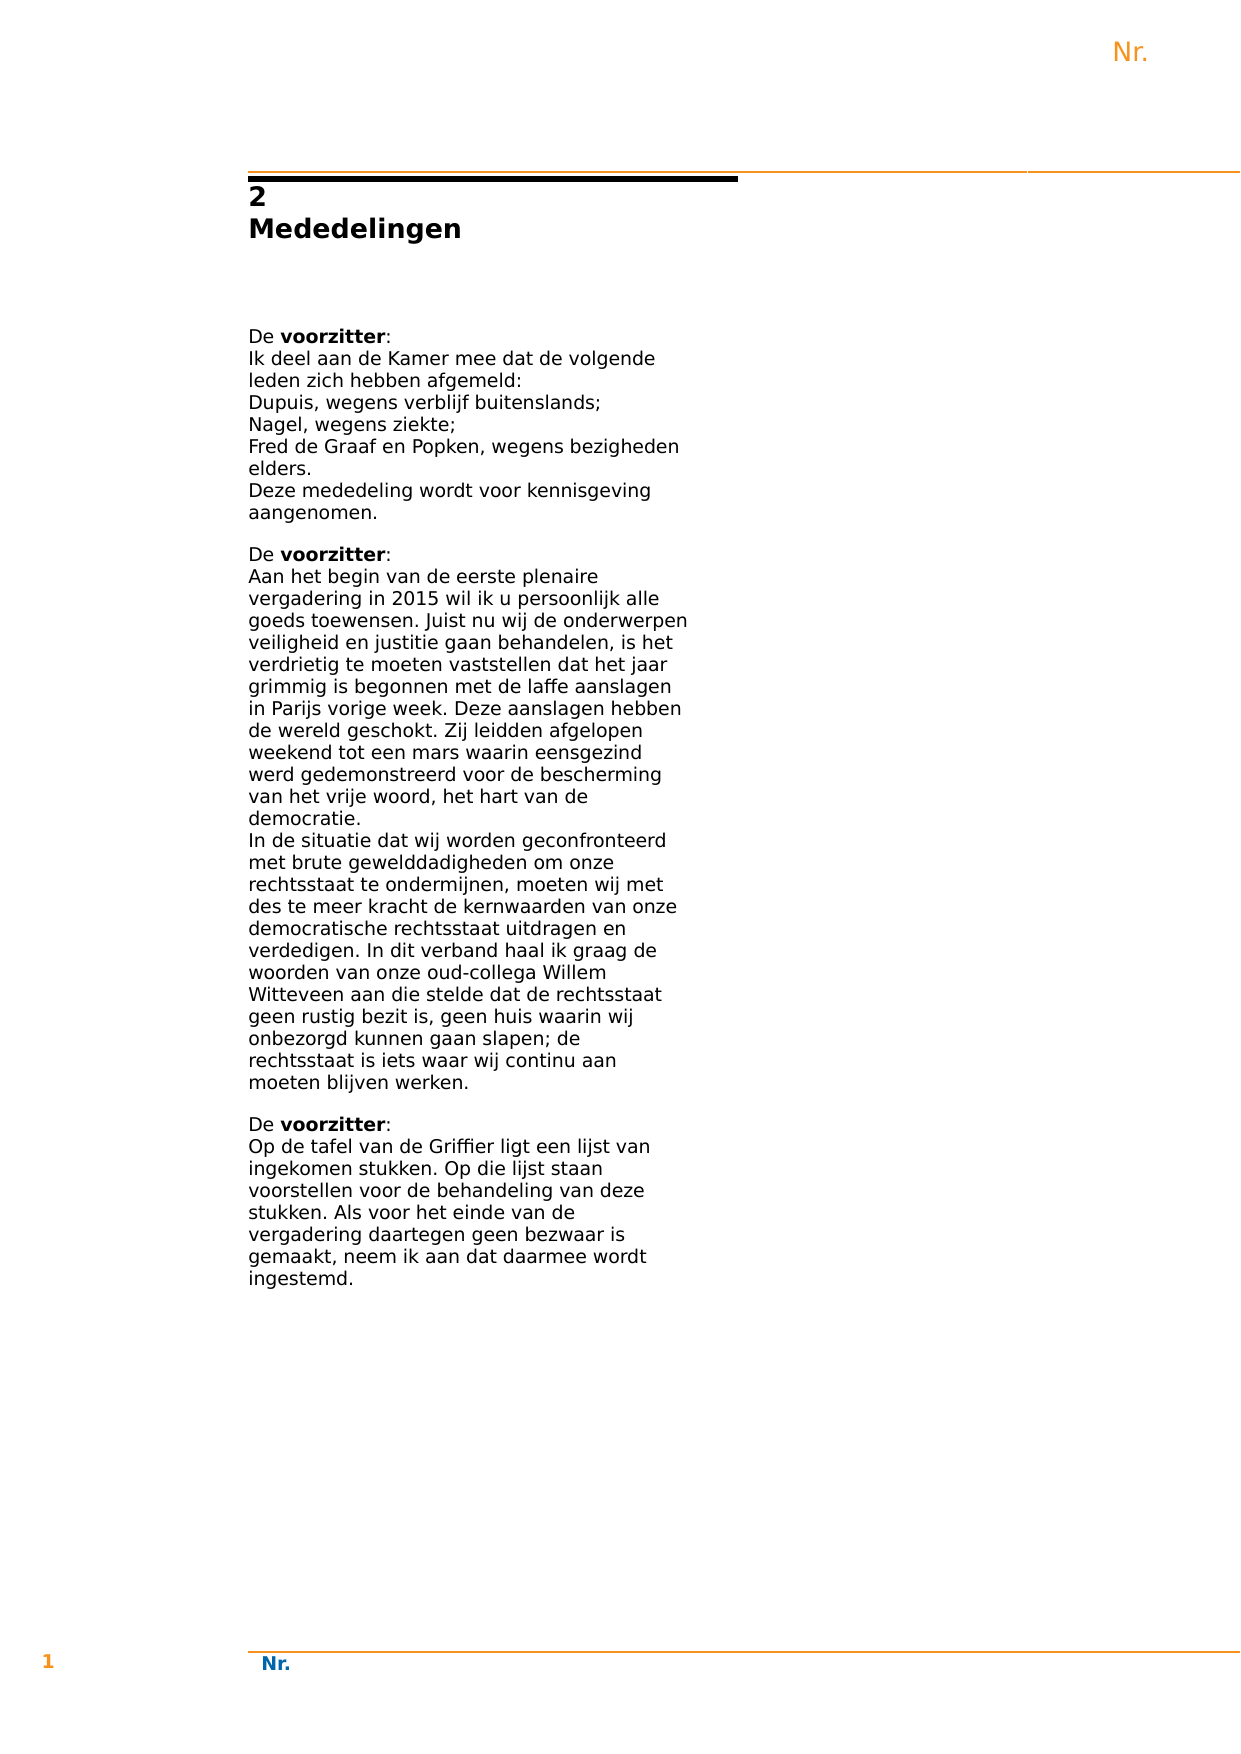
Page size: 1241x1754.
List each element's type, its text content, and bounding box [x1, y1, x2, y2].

text De voorzitter: [248, 1114, 691, 1136]
title 2 Mededelingen [248, 182, 691, 244]
text In de situatie dat wij worden geconfronteerd met brute gewelddadigheden om onze rechtsstaat te ondermijnen, moeten wij met des te meer kracht de kernwaarden van onze democratische rechtsstaat uitdragen en verdedigen. In dit verband haal ik graag de woorden van onze oud-collega Willem Witteveen aan die stelde dat de rechtsstaat geen rustig bezit is, geen huis waarin wij onbezorgd kunnen gaan slapen; de rechtsstaat is iets waar wij continu aan moeten blijven werken. [248, 830, 691, 1094]
text Aan het begin van de eerste plenaire vergadering in 2015 wil ik u persoonlijk alle goeds toewensen. Juist nu wij de onderwerpen veiligheid en justitie gaan behandelen, is het verdrietig te moeten vaststellen dat het jaar grimmig is begonnen met de laffe aanslagen in Parijs vorige week. Deze aanslagen hebben de wereld geschokt. Zij leidden afgelopen weekend tot een mars waarin eensgezind werd gedemonstreerd voor de bescherming van het vrije woord, het hart van de democratie. [248, 566, 691, 830]
text Deze mededeling wordt voor kennisgeving aangenomen. [248, 480, 691, 524]
text De voorzitter: [248, 544, 691, 566]
text Nagel, wegens ziekte; [248, 414, 691, 436]
text De voorzitter: [248, 326, 691, 348]
text Fred de Graaf en Popken, wegens bezigheden elders. [248, 436, 691, 480]
text Dupuis, wegens verblijf buitenslands; [248, 392, 691, 414]
text Op de tafel van de Griffier ligt een lijst van ingekomen stukken. Op die lijst staan voorstellen voor de behandeling van deze stukken. Als voor het einde van de vergadering daartegen geen bezwaar is gemaakt, neem ik aan dat daarmee wordt ingestemd. [248, 1136, 691, 1289]
text Ik deel aan de Kamer mee dat de volgende leden zich hebben afgemeld: [248, 348, 691, 392]
